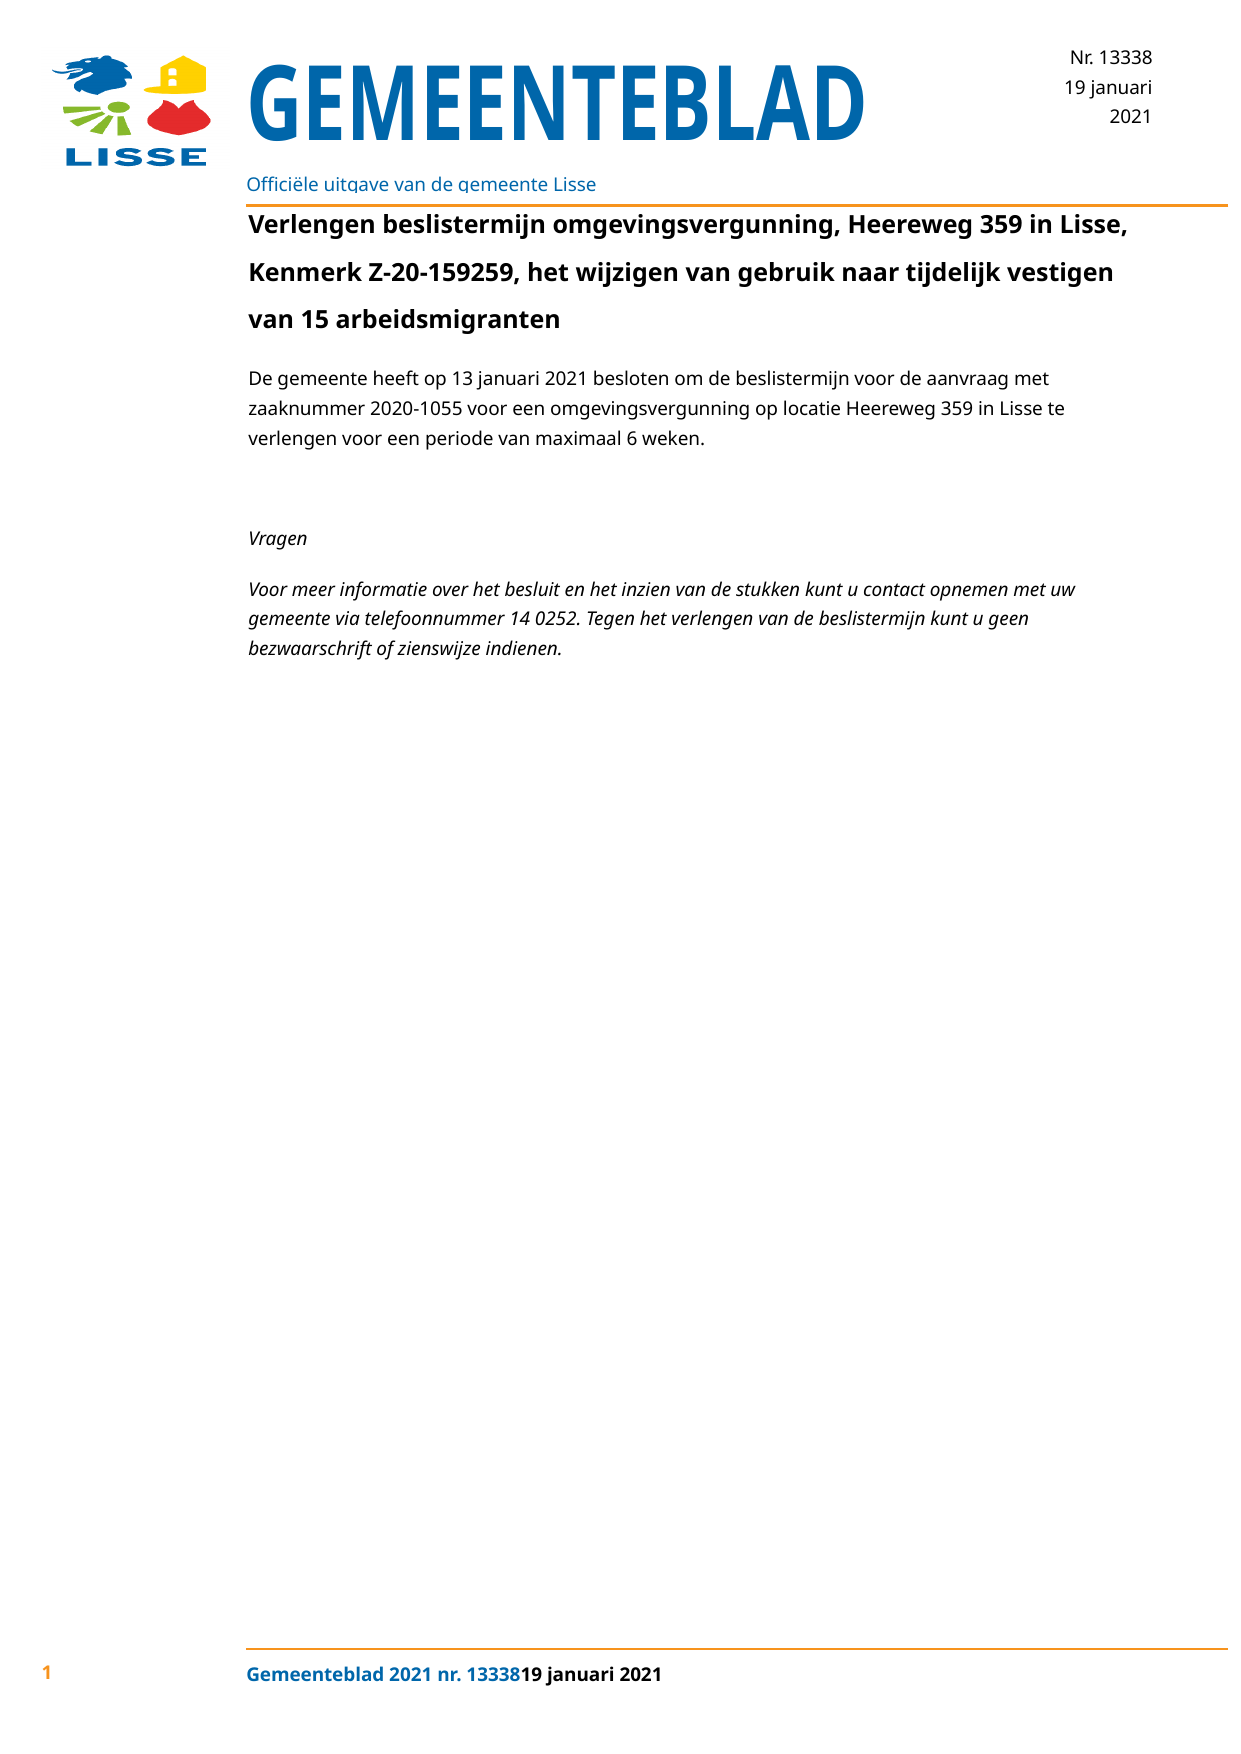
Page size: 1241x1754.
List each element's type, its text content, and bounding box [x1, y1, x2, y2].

picture [41, 47, 231, 172]
text Vragen [248, 526, 1152, 551]
text Verlengen beslistermijn omgevingsvergunning, Heereweg 359 in Lisse, Kenmerk Z-20-159259, het wijzigen van gebruik naar tijdelijk vestigen van 15 arbeidsmigranten [248, 207, 1152, 336]
text Voor meer informatie over het besluit en het inzien van de stukken kunt u contact opnemen met uw gemeente via telefoonnummer 14 0252. Tegen het verlengen van de beslistermijn kunt u geen bezwaarschrift of zienswijze indienen. [248, 576, 1152, 661]
text De gemeente heeft op 13 januari 2021 besloten om de beslistermijn voor de aanvraag met zaaknummer 2020-1055 voor een omgevingsvergunning op locatie Heereweg 359 in Lisse te verlengen voor een periode van maximaal 6 weken. [248, 366, 1152, 450]
